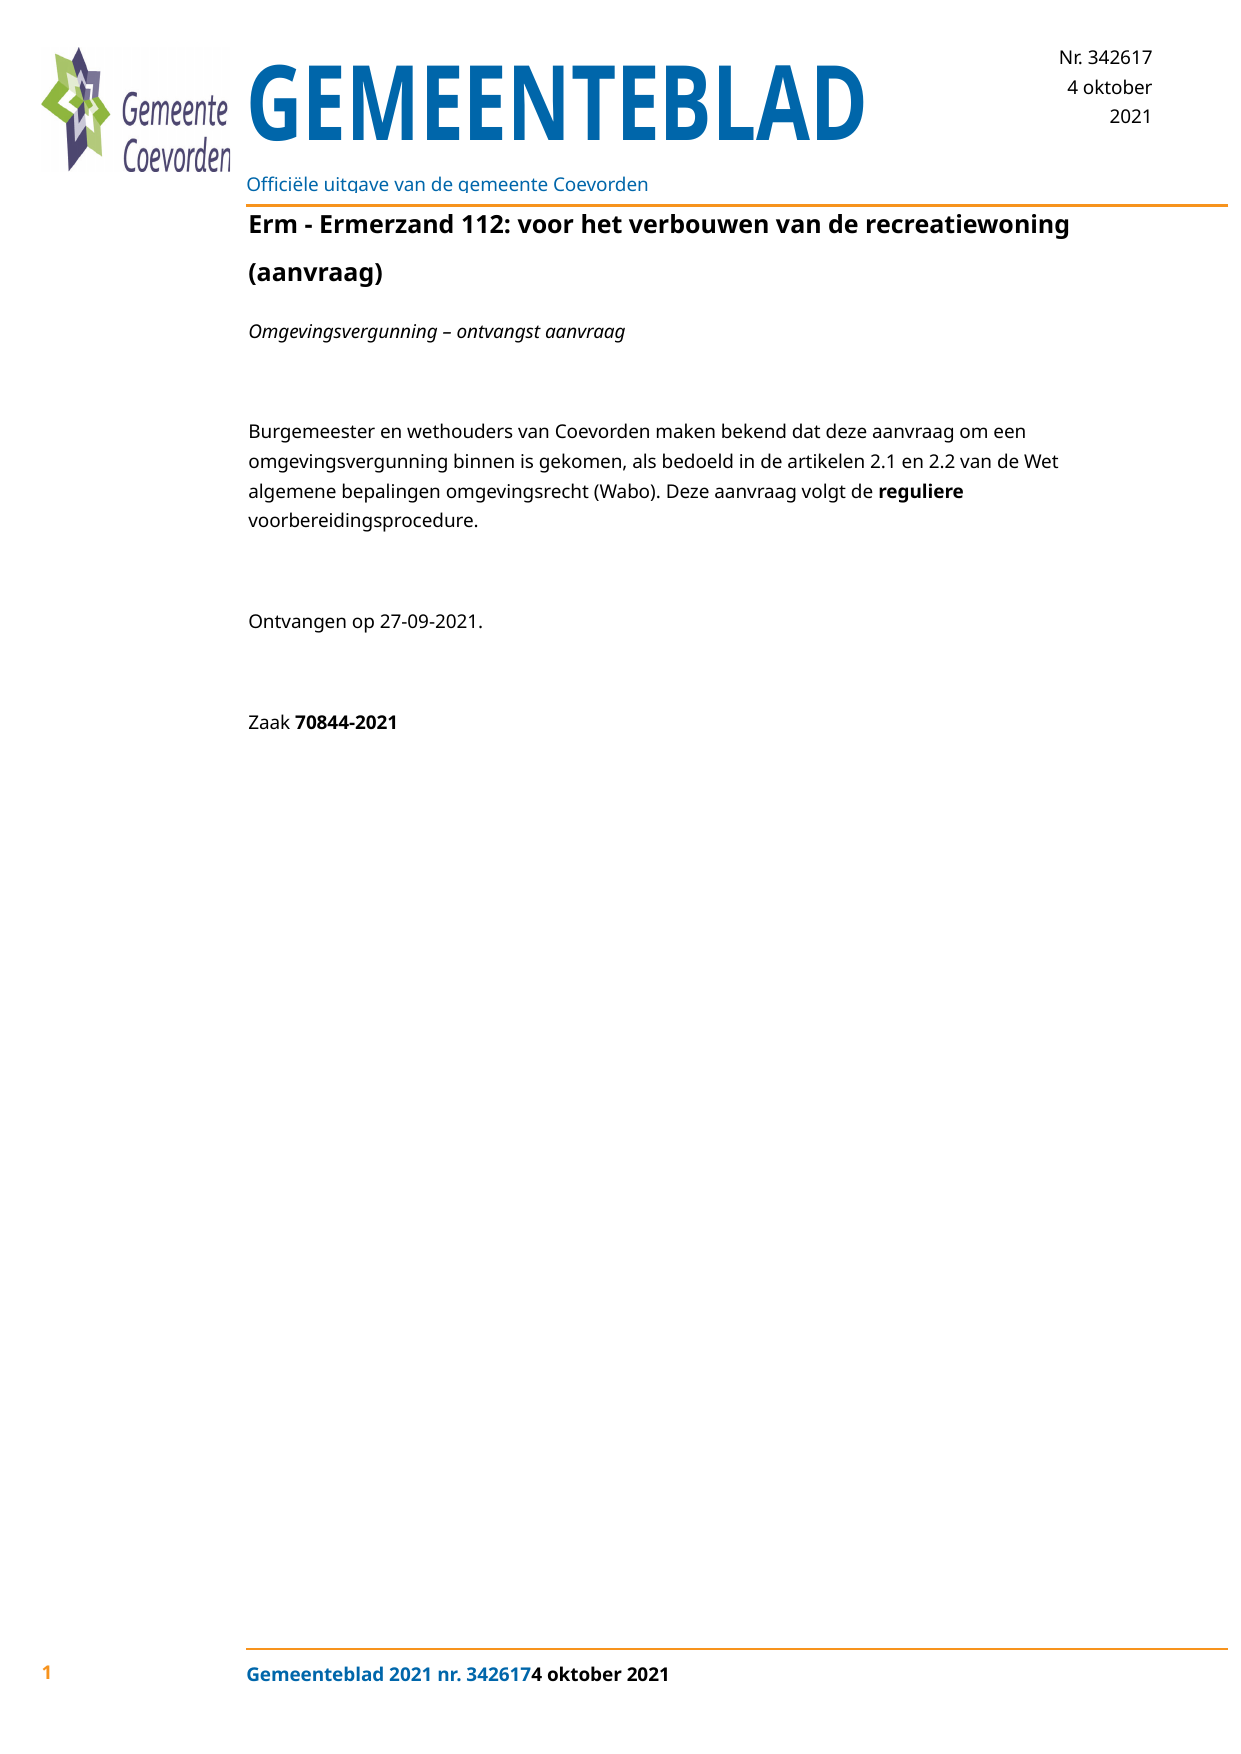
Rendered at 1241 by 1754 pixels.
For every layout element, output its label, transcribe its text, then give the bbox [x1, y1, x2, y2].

text Ontvangen op 27-09-2021. [248, 608, 1152, 634]
text Burgemeester en wethouders van Coevorden maken bekend dat deze aanvraag om een omgevingsvergunning binnen is gekomen, als bedoeld in de artikelen 2.1 en 2.2 van de Wet algemene bepalingen omgevingsrecht (Wabo). Deze aanvraag volgt de reguliere voorbereidingsprocedure. [248, 419, 1152, 533]
text Zaak 70844-2021 [248, 709, 1152, 735]
picture [41, 47, 231, 172]
text Omgevingsvergunning – ontvangst aanvraag [248, 318, 1152, 344]
text Erm - Ermerzand 112: voor het verbouwen van de recreatiewoning (aanvraag) [248, 207, 1152, 288]
